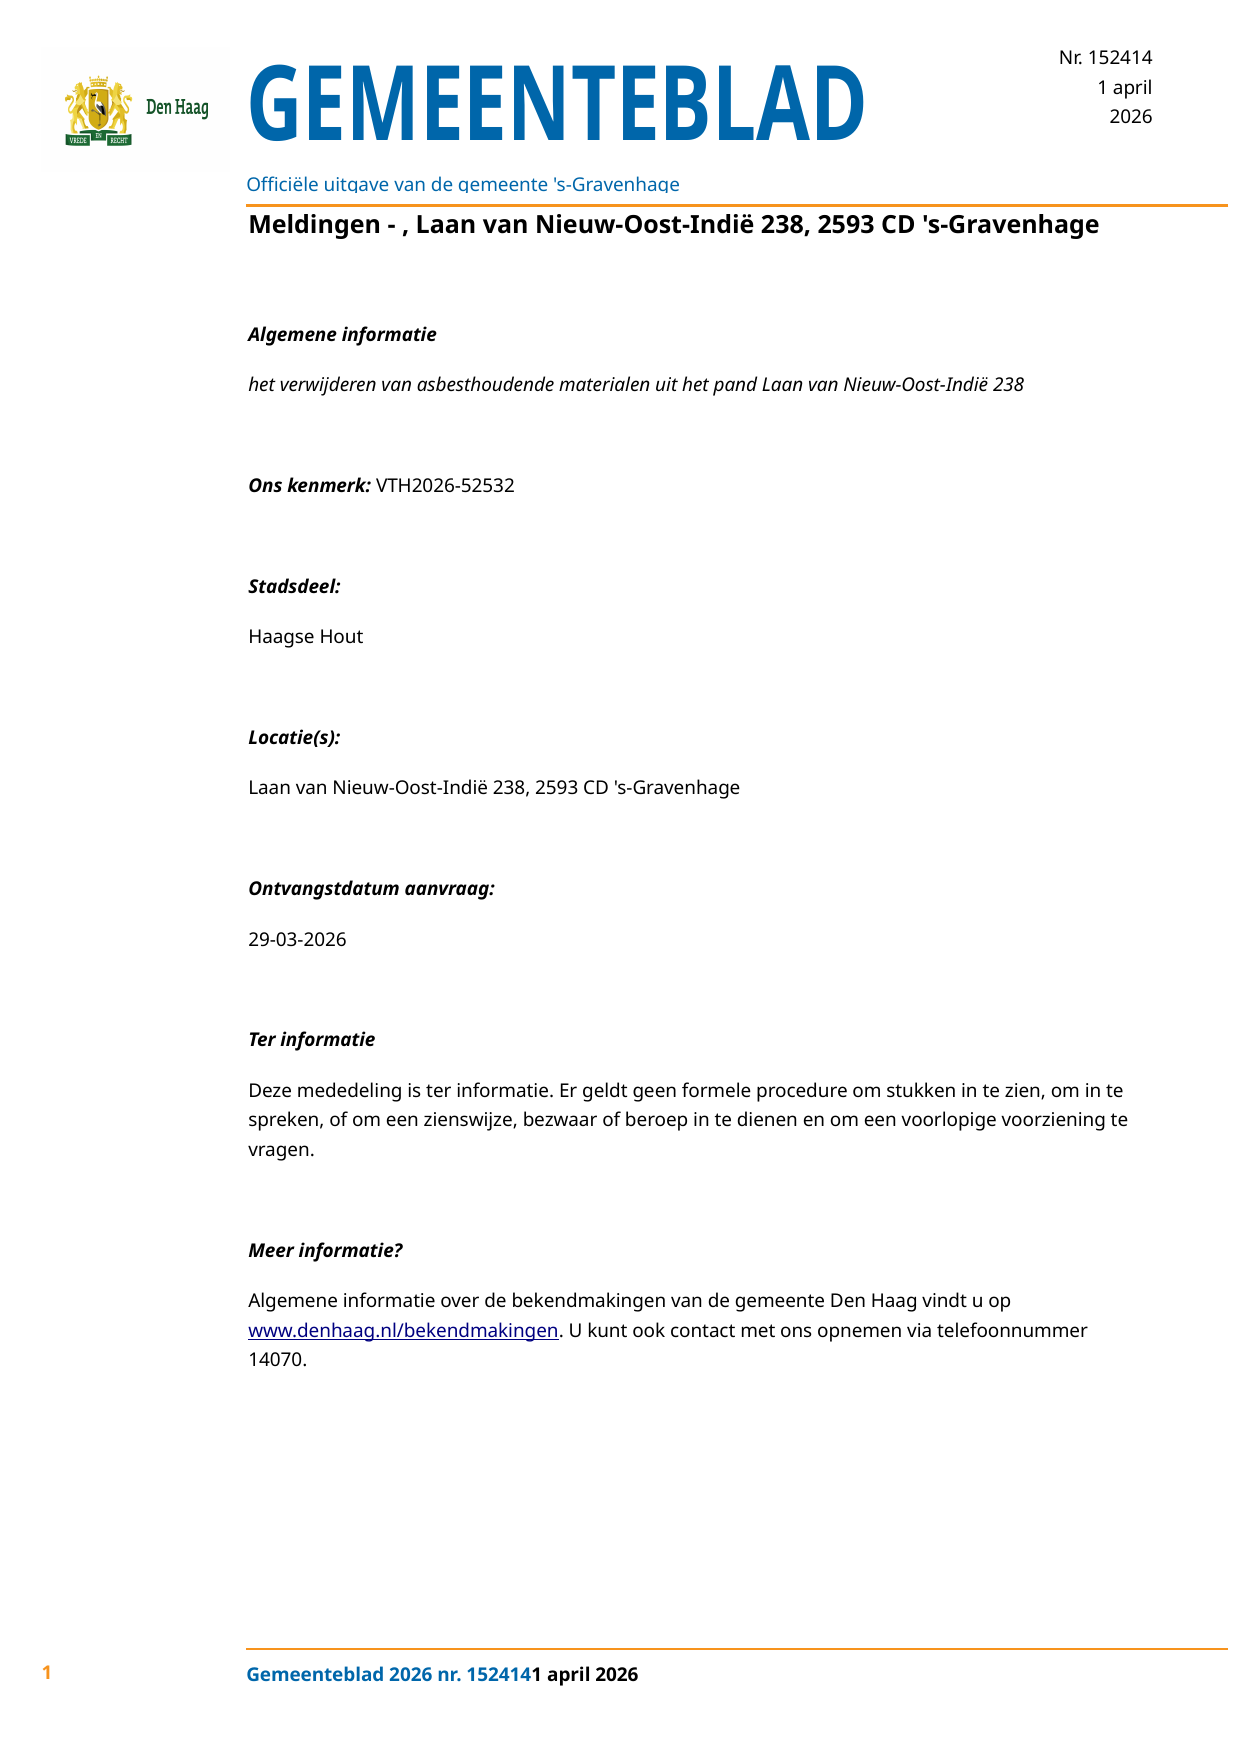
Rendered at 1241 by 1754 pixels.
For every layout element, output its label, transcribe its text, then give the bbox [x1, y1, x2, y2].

text Algemene informatie [248, 321, 1152, 346]
text Stadsdeel: [248, 573, 1152, 598]
text Meldingen - , Laan van Nieuw-Oost-Indië 238, 2593 CD 's-Gravenhage [248, 207, 1152, 241]
text Laan van Nieuw-Oost-Indië 238, 2593 CD 's-Gravenhage [248, 774, 1152, 800]
text Algemene informatie over de bekendmakingen van de gemeente Den Haag vindt u op www.denhaag.nl/bekendmakingen. U kunt ook contact met ons opnemen via telefoonnummer 14070. [248, 1287, 1152, 1372]
text 29-03-2026 [248, 926, 1152, 951]
text Haagse Hout [248, 623, 1152, 649]
text Meer informatie? [248, 1237, 1152, 1263]
text Locatie(s): [248, 724, 1152, 750]
text Ons kenmerk: VTH2026-52532 [248, 472, 1152, 498]
picture [41, 47, 231, 172]
text het verwijderen van asbesthoudende materialen uit het pand Laan van Nieuw-Oost-Indië 238 [248, 371, 1152, 397]
text Ontvangstdatum aanvraag: [248, 875, 1152, 901]
text Ter informatie [248, 1027, 1152, 1052]
text Deze mededeling is ter informatie. Er geldt geen formele procedure om stukken in te zien, om in te spreken, of om een zienswijze, bezwaar of beroep in te dienen en om een voorlopige voorziening te vragen. [248, 1077, 1152, 1162]
